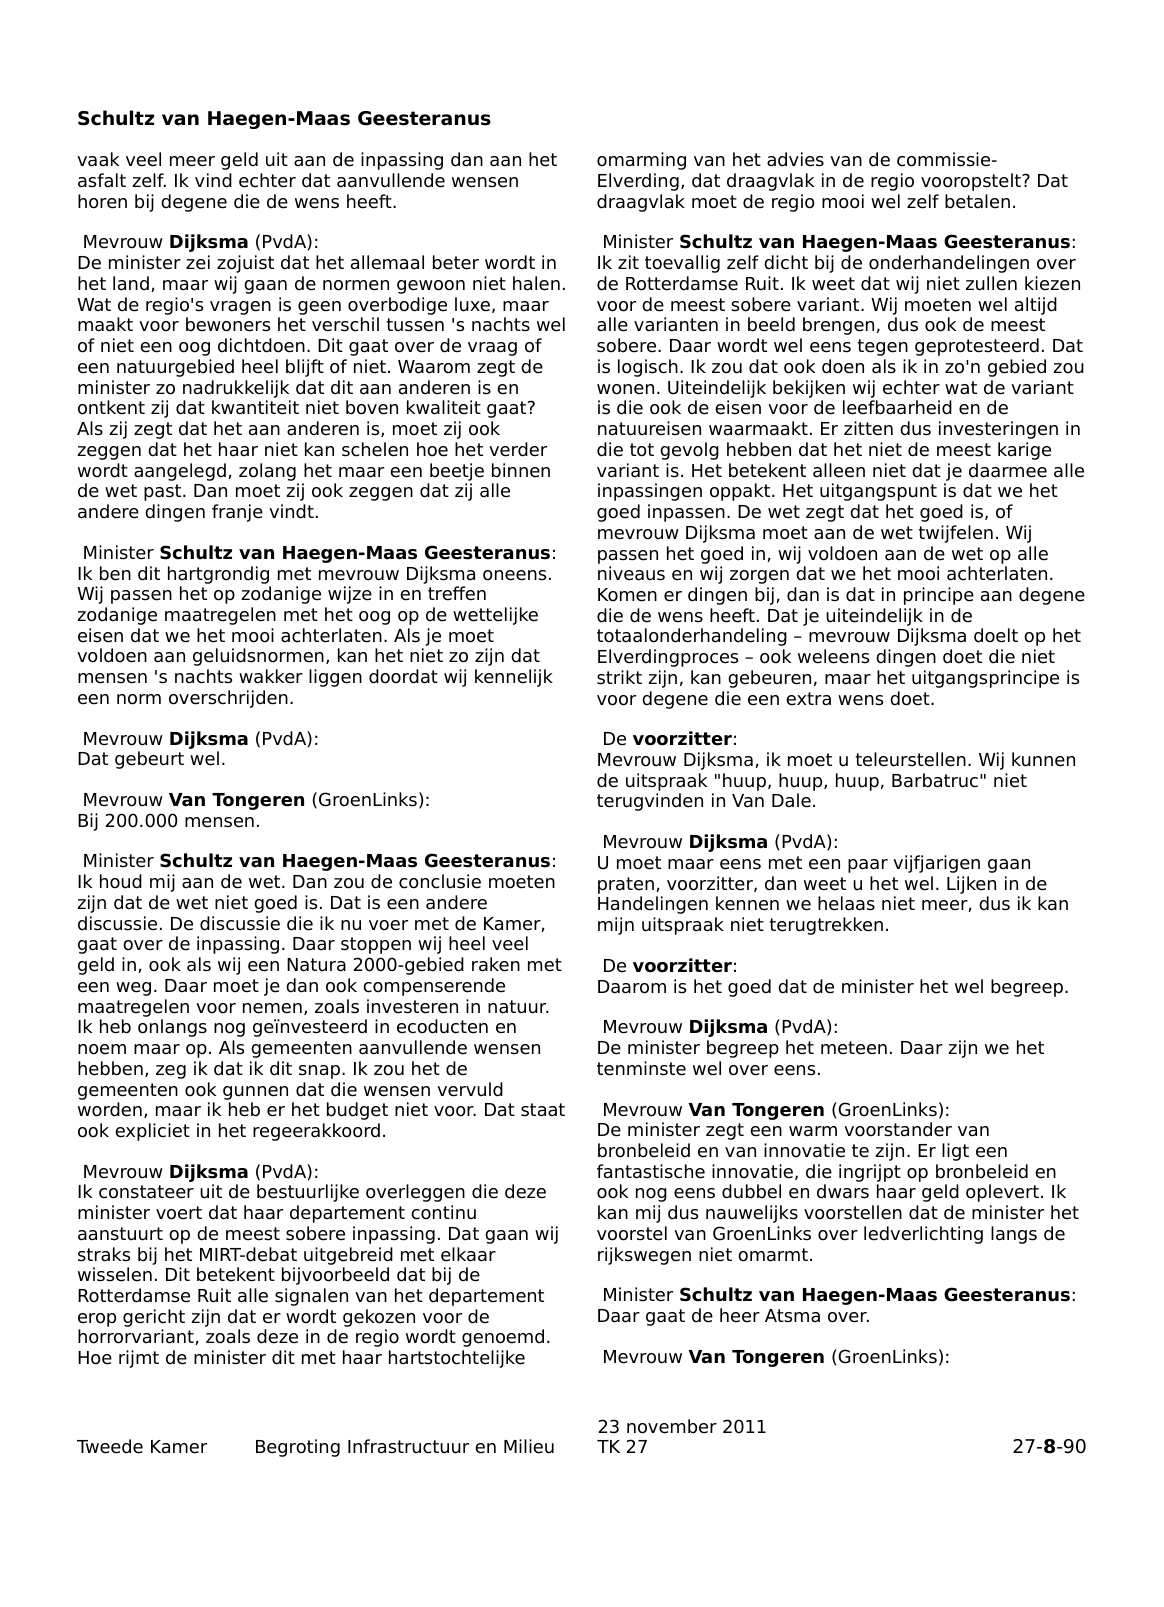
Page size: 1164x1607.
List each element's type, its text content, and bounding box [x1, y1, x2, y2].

text Mevrouw Dijksma (PvdA): [77, 728, 567, 749]
text Mevrouw Dijksma (PvdA): [77, 232, 567, 253]
text Mevrouw Van Tongeren (GroenLinks): [596, 1347, 1087, 1367]
text Mevrouw Dijksma (PvdA): [77, 1162, 567, 1182]
text Mevrouw Dijksma (PvdA): [596, 832, 1087, 853]
text U moet maar eens met een paar vijfjarigen gaan praten, voorzitter, dan weet u het wel. Lijken in de Handelingen kennen we helaas niet meer, dus ik kan mijn uitspraak niet terugtrekken. [596, 853, 1087, 936]
text Mevrouw Dijksma, ik moet u teleurstellen. Wij kunnen de uitspraak "huup, huup, huup, Barbatruc" niet terugvinden in Van Dale. [596, 750, 1087, 812]
text Mevrouw Van Tongeren (GroenLinks): [77, 790, 567, 811]
text De minister zegt een warm voorstander van bronbeleid en van innovatie te zijn. Er ligt een fantastische innovatie, die ingrijpt op bronbeleid en ook nog eens dubbel en dwars haar geld oplevert. Ik kan mij dus nauwelijks voorstellen dat de minister het voorstel van GroenLinks over ledverlichting langs de rijkswegen niet omarmt. [596, 1120, 1087, 1265]
text Minister Schultz van Haegen-Maas Geesteranus: [596, 232, 1087, 253]
text Ik zit toevallig zelf dicht bij de onderhandelingen over de Rotterdamse Ruit. Ik weet dat wij niet zullen kiezen voor de meest sobere variant. Wij moeten wel altijd alle varianten in beeld brengen, dus ook de meest sobere. Daar wordt wel eens tegen geprotesteerd. Dat is logisch. Ik zou dat ook doen als ik in zo'n gebied zou wonen. Uiteindelijk bekijken wij echter wat de variant is die ook de eisen voor de leefbaarheid en de natuureisen waarmaakt. Er zitten dus investeringen in die tot gevolg hebben dat het niet de meest karige variant is. Het betekent alleen niet dat je daarmee alle inpassingen oppakt. Het uitgangspunt is dat we het goed inpassen. De wet zegt dat het goed is, of mevrouw Dijksma moet aan de wet twijfelen. Wij passen het goed in, wij voldoen aan de wet op alle niveaus en wij zorgen dat we het mooi achterlaten. Komen er dingen bij, dan is dat in principe aan degene die de wens heeft. Dat je uiteindelijk in de totaalonderhandeling – mevrouw Dijksma doelt op het Elverdingproces – ook weleens dingen doet die niet strikt zijn, kan gebeuren, maar het uitgangsprincipe is voor degene die een extra wens doet. [596, 253, 1087, 709]
text Minister Schultz van Haegen-Maas Geesteranus: [596, 1285, 1087, 1306]
text De minister zei zojuist dat het allemaal beter wordt in het land, maar wij gaan de normen gewoon niet halen. Wat de regio's vragen is geen overbodige luxe, maar maakt voor bewoners het verschil tussen 's nachts wel of niet een oog dichtdoen. Dit gaat over de vraag of een natuurgebied heel blijft of niet. Waarom zegt de minister zo nadrukkelijk dat dit aan anderen is en ontkent zij dat kwantiteit niet boven kwaliteit gaat? Als zij zegt dat het aan anderen is, moet zij ook zeggen dat het haar niet kan schelen hoe het verder wordt aangelegd, zolang het maar een beetje binnen de wet past. Dan moet zij ook zeggen dat zij alle andere dingen franje vindt. [77, 253, 567, 523]
text Ik constateer uit de bestuurlijke overleggen die deze minister voert dat haar departement continu aanstuurt op de meest sobere inpassing. Dat gaan wij straks bij het MIRT-debat uitgebreid met elkaar wisselen. Dit betekent bijvoorbeeld dat bij de Rotterdamse Ruit alle signalen van het departement erop gericht zijn dat er wordt gekozen voor de horrorvariant, zoals deze in de regio wordt genoemd. Hoe rijmt de minister dit met haar hartstochtelijke [77, 1182, 567, 1369]
text De voorzitter: [596, 956, 1087, 976]
text Daar gaat de heer Atsma over. [596, 1306, 1087, 1327]
text Minister Schultz van Haegen-Maas Geesteranus: [77, 543, 567, 563]
text Bij 200.000 mensen. [77, 811, 567, 831]
text Mevrouw Van Tongeren (GroenLinks): [596, 1099, 1087, 1120]
text Ik houd mij aan de wet. Dan zou de conclusie moeten zijn dat de wet niet goed is. Dat is een andere discussie. De discussie die ik nu voer met de Kamer, gaat over de inpassing. Daar stoppen wij heel veel geld in, ook als wij een Natura 2000-gebied raken met een weg. Daar moet je dan ook compenserende maatregelen voor nemen, zoals investeren in natuur. Ik heb onlangs nog geïnvesteerd in ecoducten en noem maar op. Als gemeenten aanvullende wensen hebben, zeg ik dat ik dit snap. Ik zou het de gemeenten ook gunnen dat die wensen vervuld worden, maar ik heb er het budget niet voor. Dat staat ook expliciet in het regeerakkoord. [77, 872, 567, 1142]
text Dat gebeurt wel. [77, 749, 567, 770]
text Minister Schultz van Haegen-Maas Geesteranus: [77, 851, 567, 872]
text Ik ben dit hartgrondig met mevrouw Dijksma oneens. Wij passen het op zodanige wijze in en treffen zodanige maatregelen met het oog op de wettelijke eisen dat we het mooi achterlaten. Als je moet voldoen aan geluidsnormen, kan het niet zo zijn dat mensen 's nachts wakker liggen doordat wij kennelijk een norm overschrijden. [77, 563, 567, 708]
text vaak veel meer geld uit aan de inpassing dan aan het asfalt zelf. Ik vind echter dat aanvullende wensen horen bij degene die de wens heeft. [77, 150, 567, 212]
text De voorzitter: [596, 729, 1087, 750]
text omarming van het advies van de commissie-Elverding, dat draagvlak in de regio vooropstelt? Dat draagvlak moet de regio mooi wel zelf betalen. [596, 150, 1087, 212]
text Mevrouw Dijksma (PvdA): [596, 1017, 1087, 1038]
text De minister begreep het meteen. Daar zijn we het tenminste wel over eens. [596, 1038, 1087, 1079]
text Daarom is het goed dat de minister het wel begreep. [596, 976, 1087, 997]
